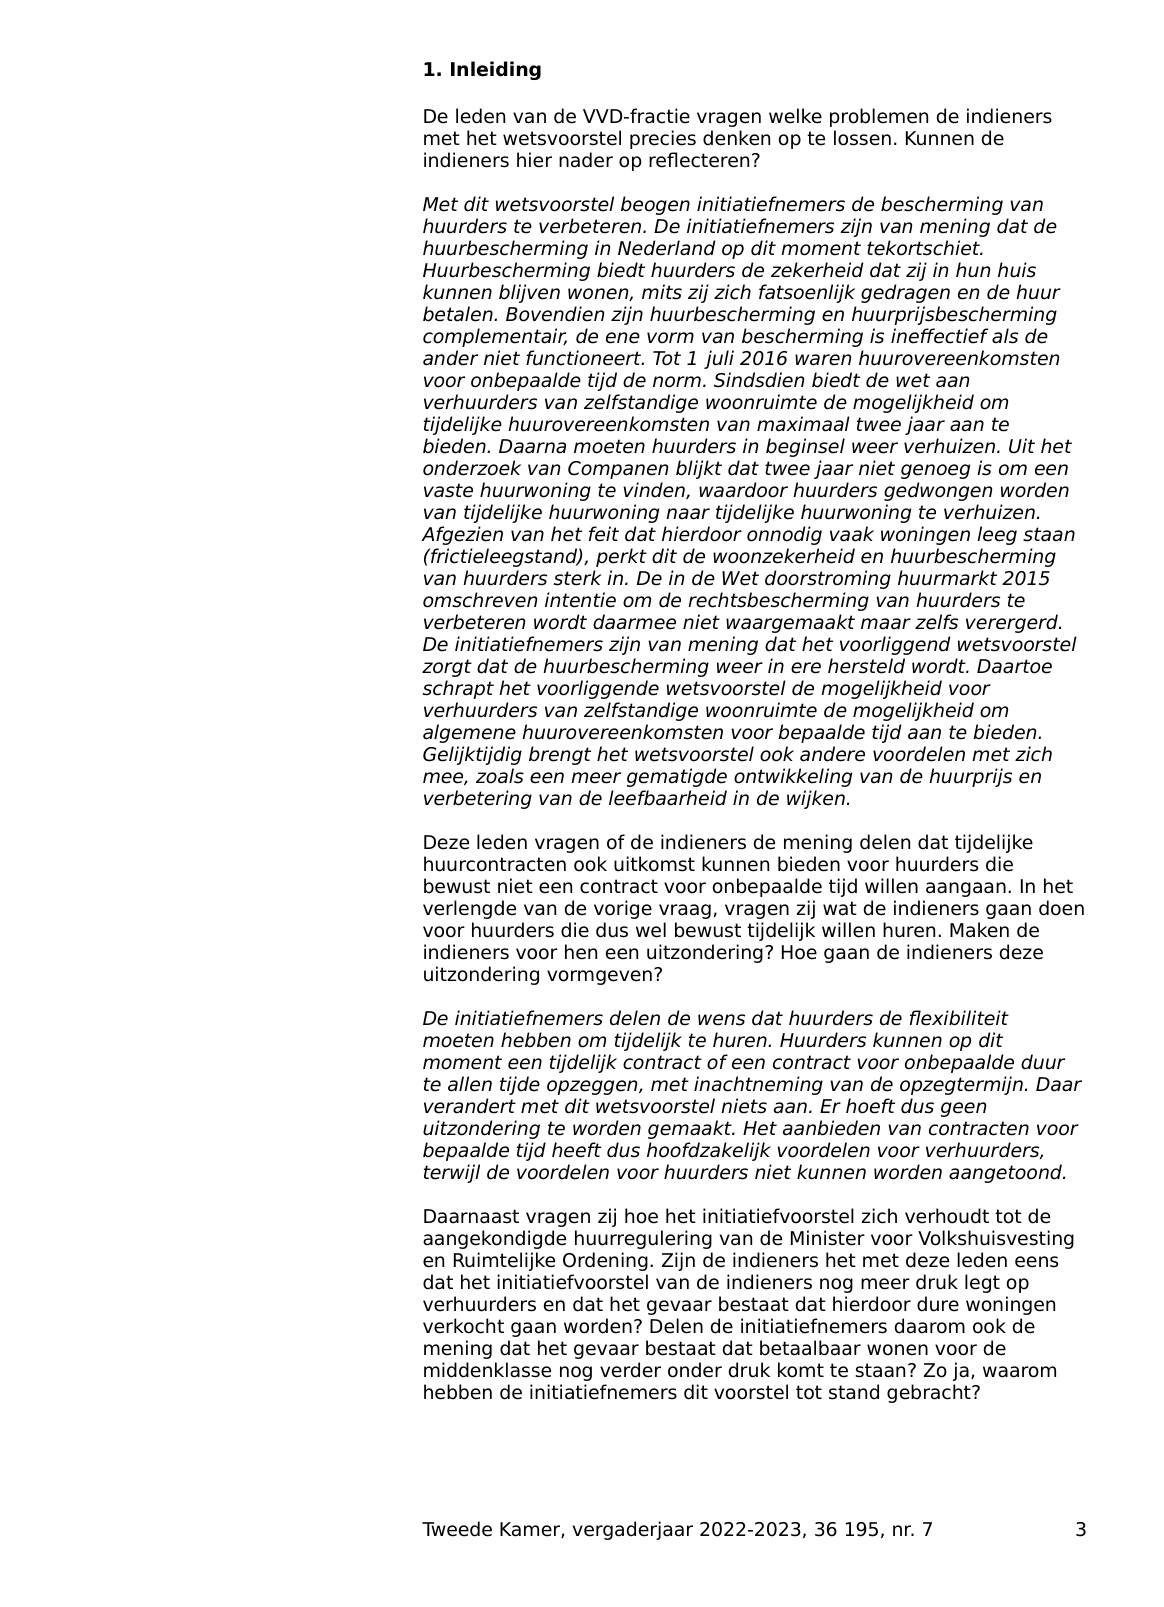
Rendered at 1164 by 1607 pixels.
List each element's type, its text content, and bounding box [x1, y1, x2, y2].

subtitle 1. Inleiding [422, 59, 1087, 81]
text De leden van de VVD-fractie vragen welke problemen de indieners met het wetsvoorstel precies denken op te lossen. Kunnen de indieners hier nader op reflecteren? [422, 106, 1087, 172]
text Daarnaast vragen zij hoe het initiatiefvoorstel zich verhoudt tot de aangekondigde huurregulering van de Minister voor Volkshuisvesting en Ruimtelijke Ordening. Zijn de indieners het met deze leden eens dat het initiatiefvoorstel van de indieners nog meer druk legt op verhuurders en dat het gevaar bestaat dat hierdoor dure woningen verkocht gaan worden? Delen de initiatiefnemers daarom ook de mening dat het gevaar bestaat dat betaalbaar wonen voor de middenklasse nog verder onder druk komt te staan? Zo ja, waarom hebben de initiatiefnemers dit voorstel tot stand gebracht? [422, 1206, 1087, 1404]
text Deze leden vragen of de indieners de mening delen dat tijdelijke huurcontracten ook uitkomst kunnen bieden voor huurders die bewust niet een contract voor onbepaalde tijd willen aangaan. In het verlengde van de vorige vraag, vragen zij wat de indieners gaan doen voor huurders die dus wel bewust tijdelijk willen huren. Maken de indieners voor hen een uitzondering? Hoe gaan de indieners deze uitzondering vormgeven? [422, 832, 1087, 986]
text De initiatiefnemers delen de wens dat huurders de flexibiliteit moeten hebben om tijdelijk te huren. Huurders kunnen op dit moment een tijdelijk contract of een contract voor onbepaalde duur te allen tijde opzeggen, met inachtneming van de opzegtermijn. Daar verandert met dit wetsvoorstel niets aan. Er hoeft dus geen uitzondering te worden gemaakt. Het aanbieden van contracten voor bepaalde tijd heeft dus hoofdzakelijk voordelen voor verhuurders, terwijl de voordelen voor huurders niet kunnen worden aangetoond. [422, 1008, 1087, 1184]
text Met dit wetsvoorstel beogen initiatiefnemers de bescherming van huurders te verbeteren. De initiatiefnemers zijn van mening dat de huurbescherming in Nederland op dit moment tekortschiet. Huurbescherming biedt huurders de zekerheid dat zij in hun huis kunnen blijven wonen, mits zij zich fatsoenlijk gedragen en de huur betalen. Bovendien zijn huurbescherming en huurprijsbescherming complementair, de ene vorm van bescherming is ineffectief als de ander niet functioneert. Tot 1 juli 2016 waren huurovereenkomsten voor onbepaalde tijd de norm. Sindsdien biedt de wet aan verhuurders van zelfstandige woonruimte de mogelijkheid om tijdelijke huurovereenkomsten van maximaal twee jaar aan te bieden. Daarna moeten huurders in beginsel weer verhuizen. Uit het onderzoek van Companen blijkt dat twee jaar niet genoeg is om een vaste huurwoning te vinden, waardoor huurders gedwongen worden van tijdelijke huurwoning naar tijdelijke huurwoning te verhuizen. Afgezien van het feit dat hierdoor onnodig vaak woningen leeg staan (frictieleegstand), perkt dit de woonzekerheid en huurbescherming van huurders sterk in. De in de Wet doorstroming huurmarkt 2015 omschreven intentie om de rechtsbescherming van huurders te verbeteren wordt daarmee niet waargemaakt maar zelfs verergerd. De initiatiefnemers zijn van mening dat het voorliggend wetsvoorstel zorgt dat de huurbescherming weer in ere hersteld wordt. Daartoe schrapt het voorliggende wetsvoorstel de mogelijkheid voor verhuurders van zelfstandige woonruimte de mogelijkheid om algemene huurovereenkomsten voor bepaalde tijd aan te bieden. Gelijktijdig brengt het wetsvoorstel ook andere voordelen met zich mee, zoals een meer gematigde ontwikkeling van de huurprijs en verbetering van de leefbaarheid in de wijken. [422, 194, 1087, 809]
